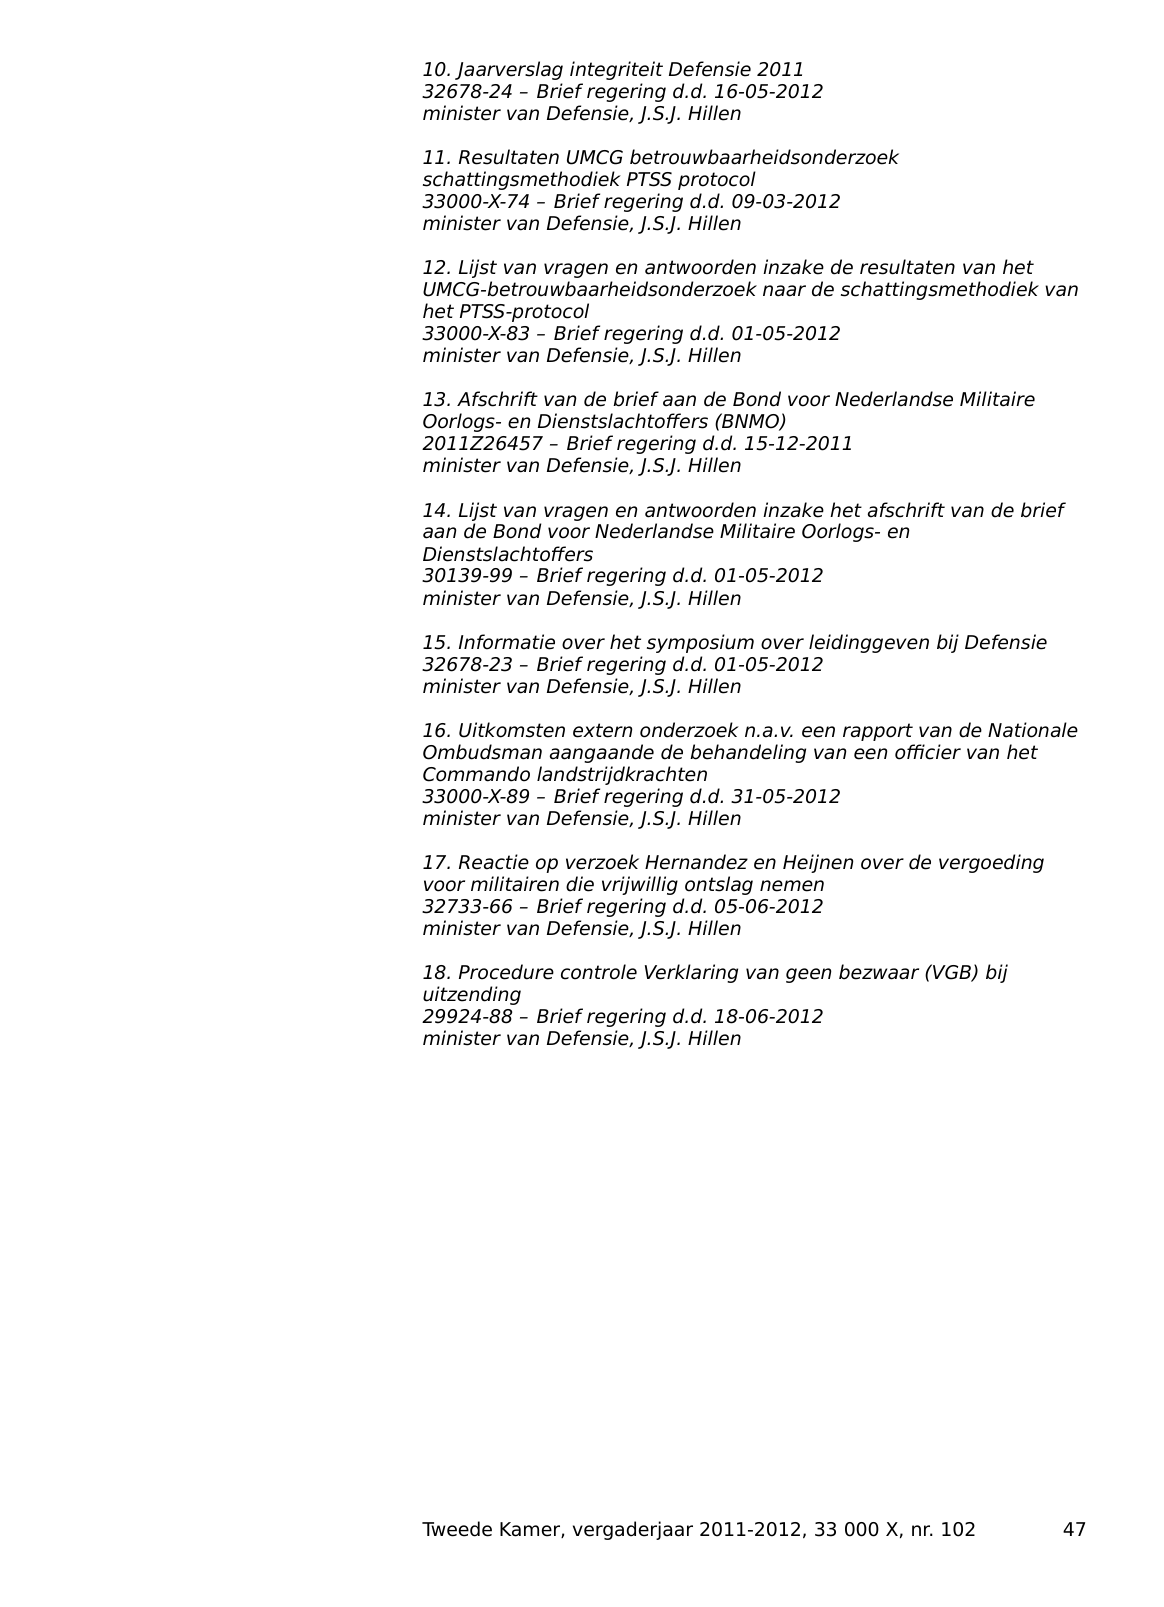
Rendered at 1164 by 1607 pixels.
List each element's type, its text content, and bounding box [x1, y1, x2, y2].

text minister van Defensie, J.S.J. Hillen [422, 455, 1087, 477]
text minister van Defensie, J.S.J. Hillen [422, 918, 1087, 940]
text 11. Resultaten UMCG betrouwbaarheidsonderzoek schattingsmethodiek PTSS protocol [422, 147, 1087, 191]
text minister van Defensie, J.S.J. Hillen [422, 808, 1087, 829]
text 12. Lijst van vragen en antwoorden inzake de resultaten van het UMCG-betrouwbaarheidsonderzoek naar de schattingsmethodiek van het PTSS-protocol [422, 257, 1087, 323]
text 13. Afschrift van de brief aan de Bond voor Nederlandse Militaire Oorlogs- en Dienstslachtoffers (BNMO) [422, 389, 1087, 433]
text minister van Defensie, J.S.J. Hillen [422, 103, 1087, 125]
text 10. Jaarverslag integriteit Defensie 2011 [422, 59, 1087, 81]
text 30139-99 – Brief regering d.d. 01-05-2012 [422, 565, 1087, 587]
text minister van Defensie, J.S.J. Hillen [422, 587, 1087, 609]
text 32733-66 – Brief regering d.d. 05-06-2012 [422, 896, 1087, 918]
text 33000-X-74 – Brief regering d.d. 09-03-2012 [422, 191, 1087, 213]
text 33000-X-89 – Brief regering d.d. 31-05-2012 [422, 786, 1087, 808]
text minister van Defensie, J.S.J. Hillen [422, 345, 1087, 367]
text 33000-X-83 – Brief regering d.d. 01-05-2012 [422, 323, 1087, 345]
text 32678-24 – Brief regering d.d. 16-05-2012 [422, 81, 1087, 103]
text 15. Informatie over het symposium over leidinggeven bij Defensie [422, 632, 1087, 653]
text minister van Defensie, J.S.J. Hillen [422, 213, 1087, 235]
text 18. Procedure controle Verklaring van geen bezwaar (VGB) bij uitzending [422, 962, 1087, 1006]
text 32678-23 – Brief regering d.d. 01-05-2012 [422, 653, 1087, 676]
text 29924-88 – Brief regering d.d. 18-06-2012 [422, 1006, 1087, 1028]
text 14. Lijst van vragen en antwoorden inzake het afschrift van de brief aan de Bond voor Nederlandse Militaire Oorlogs- en Dienstslachtoffers [422, 499, 1087, 565]
text minister van Defensie, J.S.J. Hillen [422, 676, 1087, 697]
text 2011Z26457 – Brief regering d.d. 15-12-2011 [422, 433, 1087, 455]
text 16. Uitkomsten extern onderzoek n.a.v. een rapport van de Nationale Ombudsman aangaande de behandeling van een officier van het Commando landstrijdkrachten [422, 720, 1087, 786]
text minister van Defensie, J.S.J. Hillen [422, 1028, 1087, 1050]
text 17. Reactie op verzoek Hernandez en Heijnen over de vergoeding voor militairen die vrijwillig ontslag nemen [422, 852, 1087, 896]
